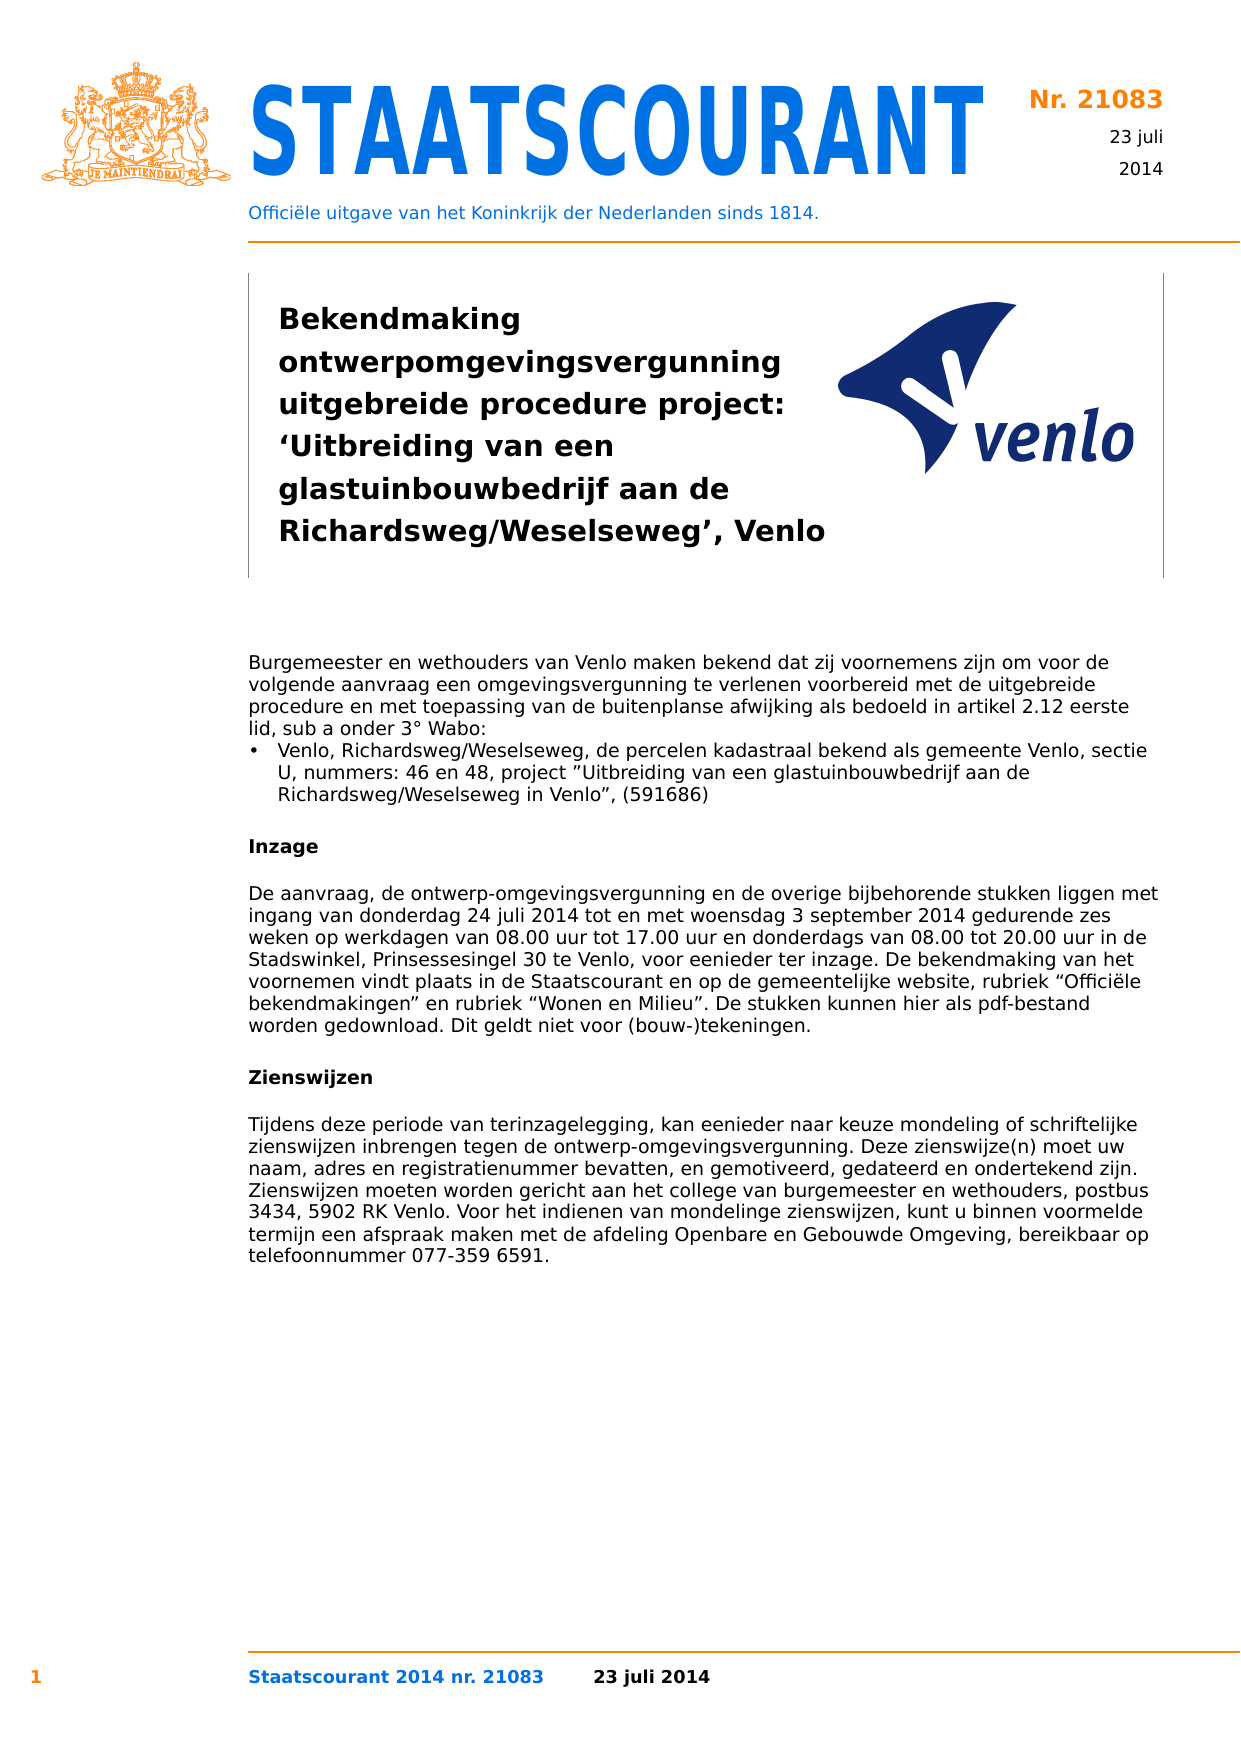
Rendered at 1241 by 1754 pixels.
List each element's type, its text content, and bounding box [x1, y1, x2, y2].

table_cell 2014 [998, 153, 1240, 203]
subtitle Bekendmaking ontwerpomgevingsvergunning uitgebreide procedure project: ‘Uitbreiding van een glastuinbouwbedrijf aan de Richardsweg/Weselseweg’, Venlo [249, 273, 1163, 578]
subtitle Zienswijzen [248, 1067, 1163, 1088]
text Burgemeester en wethouders van Venlo maken bekend dat zij voornemens zijn om voor de volgende aanvraag een omgevingsvergunning te verlenen voorbereid met de uitgebreide procedure en met toepassing van de buitenplanse afwijking als bedoeld in artikel 2.12 eerste lid, sub a onder 3° Wabo: [248, 652, 1163, 740]
text Tijdens deze periode van terinzagelegging, kan eenieder naar keuze mondeling of schriftelijke zienswijzen inbrengen tegen de ontwerp-omgevingsvergunning. Deze zienswijze(n) moet uw naam, adres en registratienummer bevatten, en gemotiveerd, gedateerd en ondertekend zijn. Zienswijzen moeten worden gericht aan het college van burgemeester en wethouders, postbus 3434, 5902 RK Venlo. Voor het indienen van mondelinge zienswijzen, kunt u binnen voormelde termijn een afspraak maken met de afdeling Openbare en Gebouwde Omgeving, bereikbaar op telefoonnummer 077-359 6591. [248, 1113, 1163, 1267]
text De aanvraag, de ontwerp-omgevingsvergunning en de overige bijbehorende stukken liggen met ingang van donderdag 24 juli 2014 tot en met woensdag 3 september 2014 gedurende zes weken op werkdagen van 08.00 uur tot 17.00 uur en donderdags van 08.00 tot 20.00 uur in de Stadswinkel, Prinsessesingel 30 te Venlo, voor eenieder ter inzage. De bekendmaking van het voornemen vindt plaats in de Staatscourant en op de gemeentelijke website, rubriek “Officiële bekendmakingen” en rubriek “Wonen en Milieu”. De stukken kunnen hier als pdf-bestand worden gedownload. Dit geldt niet voor (bouw-)tekeningen. [248, 883, 1163, 1037]
picture [41, 62, 231, 186]
table_header [25, 62, 248, 241]
picture [838, 302, 1134, 474]
table_cell 23 juli [998, 121, 1240, 153]
subtitle Inzage [248, 836, 1163, 858]
text • Venlo, Richardsweg/Weselseweg, de percelen kadastraal bekend als gemeente Venlo, sectie U, nummers: 46 en 48, project ”Uitbreiding van een glastuinbouwbedrijf aan de Richardsweg/Weselseweg in Venlo”, (591686) [248, 740, 1163, 806]
table_header Nr. 21083 [998, 62, 1240, 121]
table_header STAATSCOURANT [248, 62, 998, 203]
table_cell Officiële uitgave van het Koninkrijk der Nederlanden sinds 1814. [248, 203, 1240, 241]
